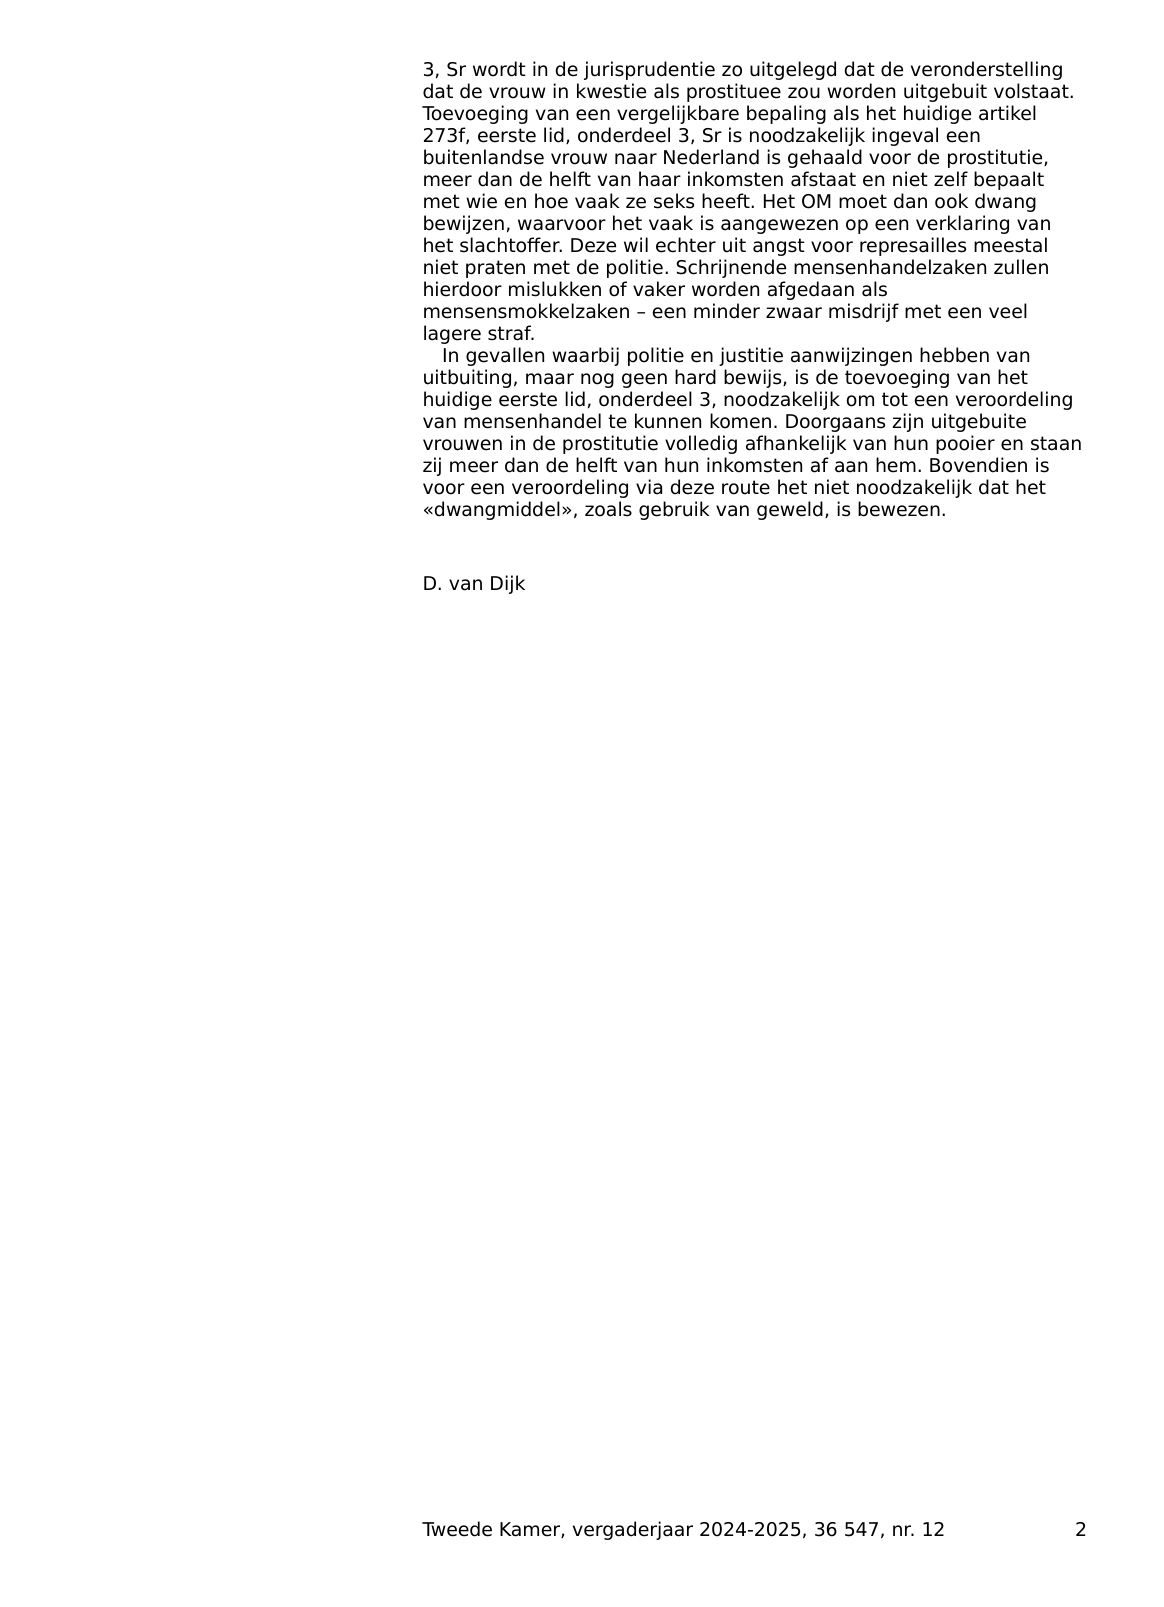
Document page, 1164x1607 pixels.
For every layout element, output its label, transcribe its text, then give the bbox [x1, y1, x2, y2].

text In gevallen waarbij politie en justitie aanwijzingen hebben van uitbuiting, maar nog geen hard bewijs, is de toevoeging van het huidige eerste lid, onderdeel 3, noodzakelijk om tot een veroordeling van mensenhandel te kunnen komen. Doorgaans zijn uitgebuite vrouwen in de prostitutie volledig afhankelijk van hun pooier en staan zij meer dan de helft van hun inkomsten af aan hem. Bovendien is voor een veroordeling via deze route het niet noodzakelijk dat het «dwangmiddel», zoals gebruik van geweld, is bewezen. [422, 345, 1087, 521]
text D. van Dijk [422, 551, 1087, 594]
text 3, Sr wordt in de jurisprudentie zo uitgelegd dat de veronderstelling dat de vrouw in kwestie als prostituee zou worden uitgebuit volstaat. Toevoeging van een vergelijkbare bepaling als het huidige artikel 273f, eerste lid, onderdeel 3, Sr is noodzakelijk ingeval een buitenlandse vrouw naar Nederland is gehaald voor de prostitutie, meer dan de helft van haar inkomsten afstaat en niet zelf bepaalt met wie en hoe vaak ze seks heeft. Het OM moet dan ook dwang bewijzen, waarvoor het vaak is aangewezen op een verklaring van het slachtoffer. Deze wil echter uit angst voor represailles meestal niet praten met de politie. Schrijnende mensenhandelzaken zullen hierdoor mislukken of vaker worden afgedaan als mensensmokkelzaken – een minder zwaar misdrijf met een veel lagere straf. [422, 59, 1087, 345]
